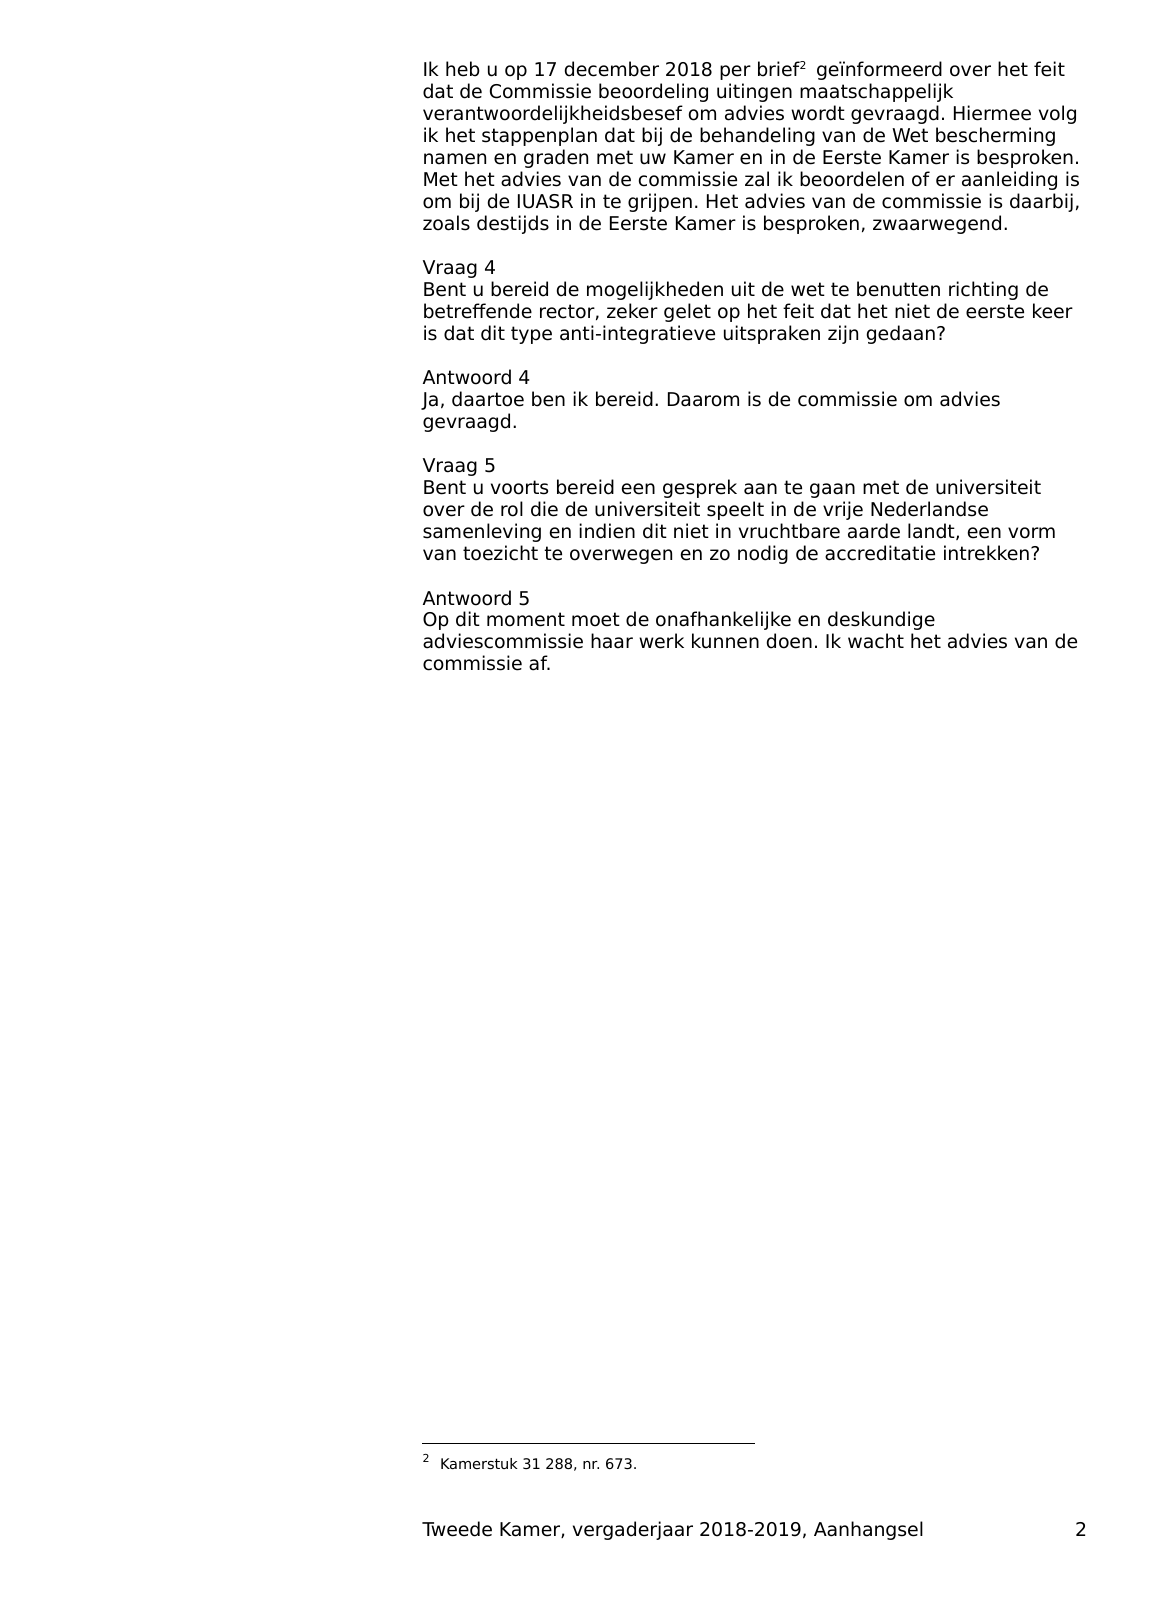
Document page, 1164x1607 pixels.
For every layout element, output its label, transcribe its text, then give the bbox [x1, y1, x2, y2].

text Antwoord 5 [422, 587, 1087, 609]
text Ja, daartoe ben ik bereid. Daarom is de commissie om advies gevraagd. [422, 389, 1087, 433]
text Antwoord 4 [422, 367, 1087, 389]
text Bent u voorts bereid een gesprek aan te gaan met de universiteit over de rol die de universiteit speelt in de vrije Nederlandse samenleving en indien dit niet in vruchtbare aarde landt, een vorm van toezicht te overwegen en zo nodig de accreditatie intrekken? [422, 477, 1087, 565]
text Vraag 4 [422, 257, 1087, 279]
text Kamerstuk 31 288, nr. 673. [422, 1452, 1087, 1474]
text Ik heb u op 17 december 2018 per brief geïnformeerd over het feit dat de Commissie beoordeling uitingen maatschappelijk verantwoordelijkheidsbesef om advies wordt gevraagd. Hiermee volg ik het stappenplan dat bij de behandeling van de Wet bescherming namen en graden met uw Kamer en in de Eerste Kamer is besproken. Met het advies van de commissie zal ik beoordelen of er aanleiding is om bij de IUASR in te grijpen. Het advies van de commissie is daarbij, zoals destijds in de Eerste Kamer is besproken, zwaarwegend. [422, 59, 1087, 235]
text Bent u bereid de mogelijkheden uit de wet te benutten richting de betreffende rector, zeker gelet op het feit dat het niet de eerste keer is dat dit type anti-integratieve uitspraken zijn gedaan? [422, 279, 1087, 345]
text Op dit moment moet de onafhankelijke en deskundige adviescommissie haar werk kunnen doen. Ik wacht het advies van de commissie af. [422, 609, 1087, 675]
text Vraag 5 [422, 455, 1087, 477]
